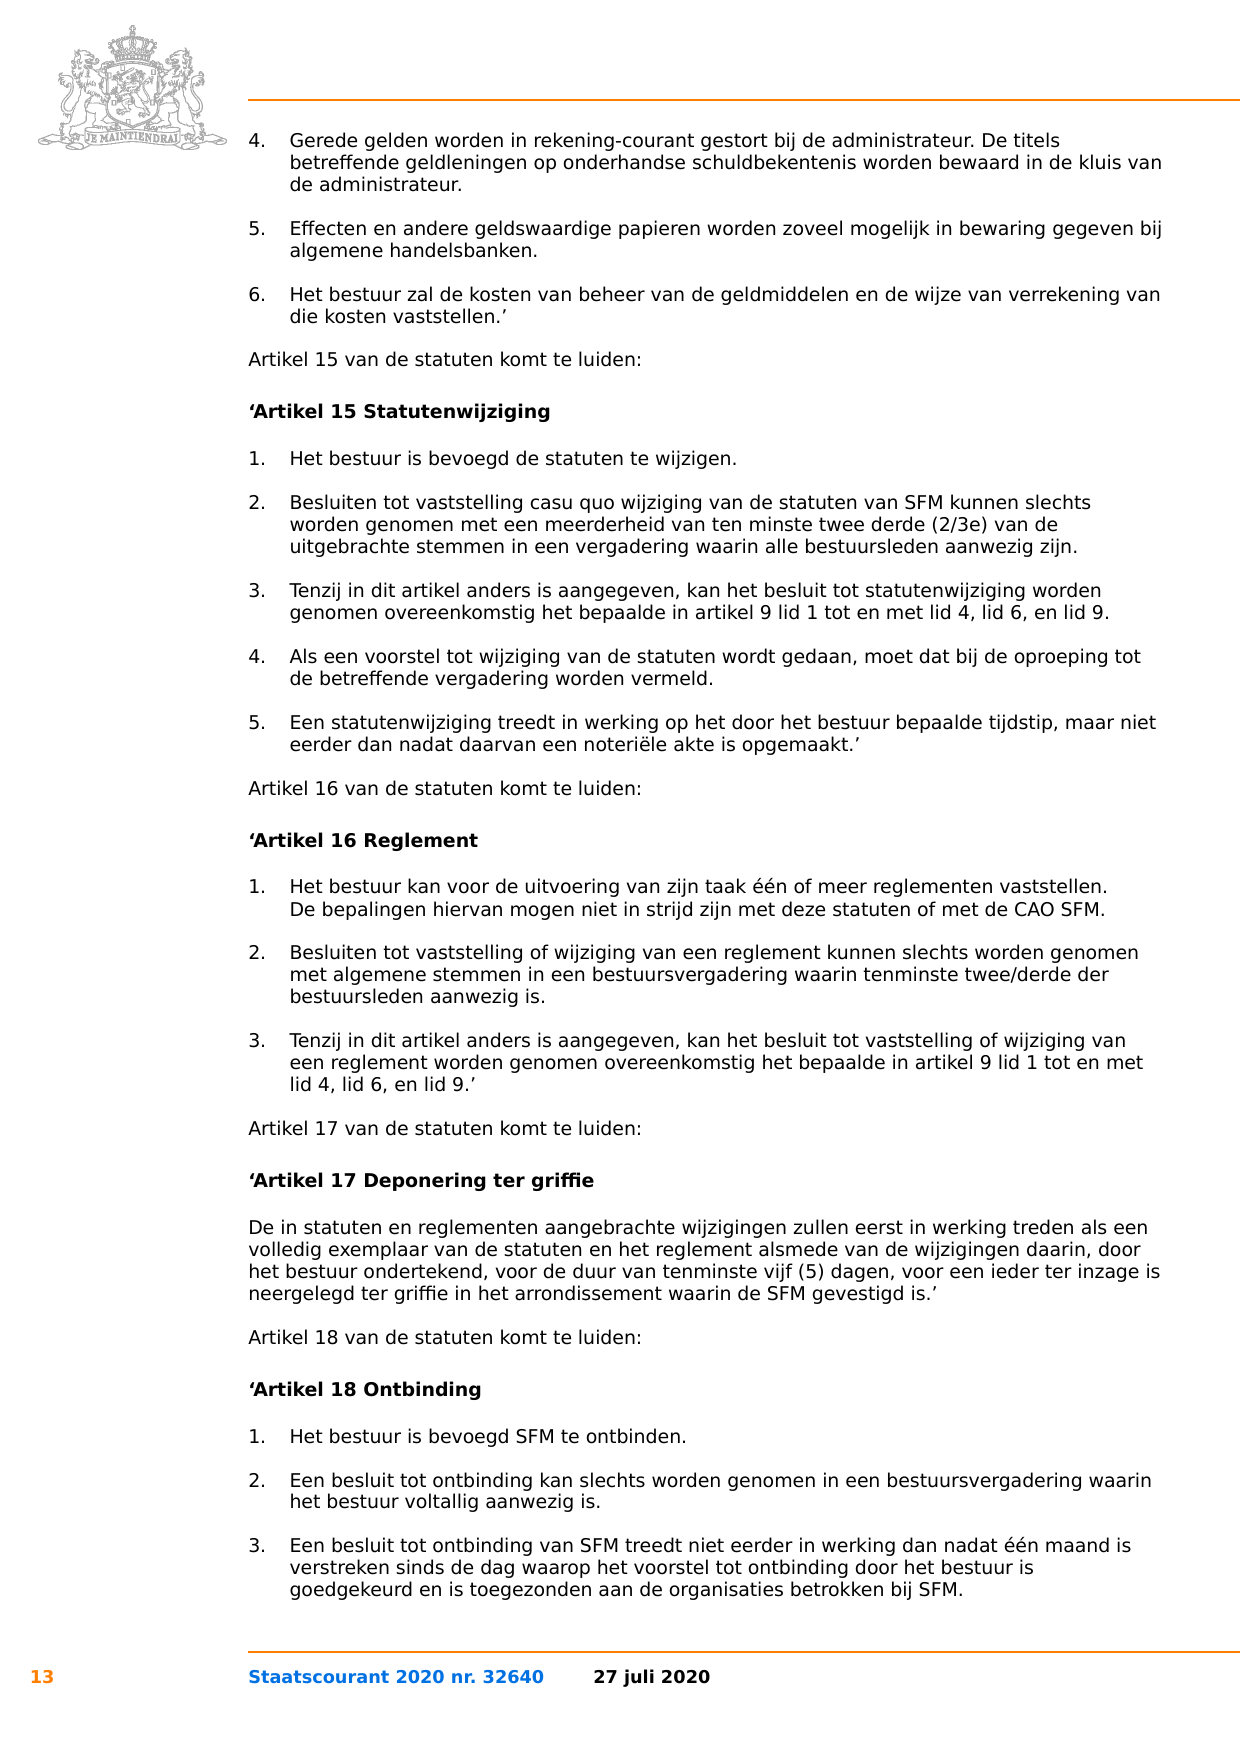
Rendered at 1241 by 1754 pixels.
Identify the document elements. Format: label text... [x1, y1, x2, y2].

text 6. Het bestuur zal de kosten van beheer van de geldmiddelen en de wijze van verrekening van die kosten vaststellen.’ [248, 283, 1163, 327]
text 3. Een besluit tot ontbinding van SFM treedt niet eerder in werking dan nadat één maand is verstreken sinds de dag waarop het voorstel tot ontbinding door het bestuur is goedgekeurd en is toegezonden aan de organisaties betrokken bij SFM. [248, 1535, 1163, 1601]
text 5. Een statutenwijziging treedt in werking op het door het bestuur bepaalde tijdstip, maar niet eerder dan nadat daarvan een noteriële akte is opgemaakt.’ [248, 712, 1163, 756]
text 2. Besluiten tot vaststelling casu quo wijziging van de statuten van SFM kunnen slechts worden genomen met een meerderheid van ten minste twee derde (2/3e) van de uitgebrachte stemmen in een vergadering waarin alle bestuursleden aanwezig zijn. [248, 492, 1163, 558]
text 5. Effecten en andere geldswaardige papieren worden zoveel mogelijk in bewaring gegeven bij algemene handelsbanken. [248, 218, 1163, 262]
subtitle ‘Artikel 18 Ontbinding [248, 1379, 1163, 1401]
text De in statuten en reglementen aangebrachte wijzigingen zullen eerst in werking treden als een volledig exemplaar van de statuten en het reglement alsmede van de wijzigingen daarin, door het bestuur ondertekend, voor de duur van tenminste vijf (5) dagen, voor een ieder ter inzage is neergelegd ter griffie in het arrondissement waarin de SFM gevestigd is.’ [248, 1217, 1163, 1305]
text 1. Het bestuur is bevoegd de statuten te wijzigen. [248, 448, 1163, 470]
text Artikel 18 van de statuten komt te luiden: [248, 1327, 1163, 1349]
text Artikel 17 van de statuten komt te luiden: [248, 1118, 1163, 1140]
subtitle ‘Artikel 16 Reglement [248, 829, 1163, 851]
text 3. Tenzij in dit artikel anders is aangegeven, kan het besluit tot vaststelling of wijziging van een reglement worden genomen overeenkomstig het bepaalde in artikel 9 lid 1 tot en met lid 4, lid 6, en lid 9.’ [248, 1030, 1163, 1096]
picture [38, 25, 227, 150]
text 3. Tenzij in dit artikel anders is aangegeven, kan het besluit tot statutenwijziging worden genomen overeenkomstig het bepaalde in artikel 9 lid 1 tot en met lid 4, lid 6, en lid 9. [248, 580, 1163, 624]
text Artikel 16 van de statuten komt te luiden: [248, 777, 1163, 799]
text 2. Een besluit tot ontbinding kan slechts worden genomen in een bestuursvergadering waarin het bestuur voltallig aanwezig is. [248, 1469, 1163, 1513]
text De bepalingen hiervan mogen niet in strijd zijn met deze statuten of met de CAO SFM. [289, 898, 1163, 920]
text 1. Het bestuur is bevoegd SFM te ontbinden. [248, 1426, 1163, 1448]
text 1. Het bestuur kan voor de uitvoering van zijn taak één of meer reglementen vaststellen. [248, 876, 1163, 898]
text 4. Gerede gelden worden in rekening-courant gestort bij de administrateur. De titels betreffende geldleningen op onderhandse schuldbekentenis worden bewaard in de kluis van de administrateur. [248, 130, 1163, 196]
subtitle ‘Artikel 15 Statutenwijziging [248, 401, 1163, 423]
text 4. Als een voorstel tot wijziging van de statuten wordt gedaan, moet dat bij de oproeping tot de betreffende vergadering worden vermeld. [248, 646, 1163, 690]
text 2. Besluiten tot vaststelling of wijziging van een reglement kunnen slechts worden genomen met algemene stemmen in een bestuursvergadering waarin tenminste twee/derde der bestuursleden aanwezig is. [248, 942, 1163, 1008]
text Artikel 15 van de statuten komt te luiden: [248, 349, 1163, 371]
subtitle ‘Artikel 17 Deponering ter griffie [248, 1170, 1163, 1192]
